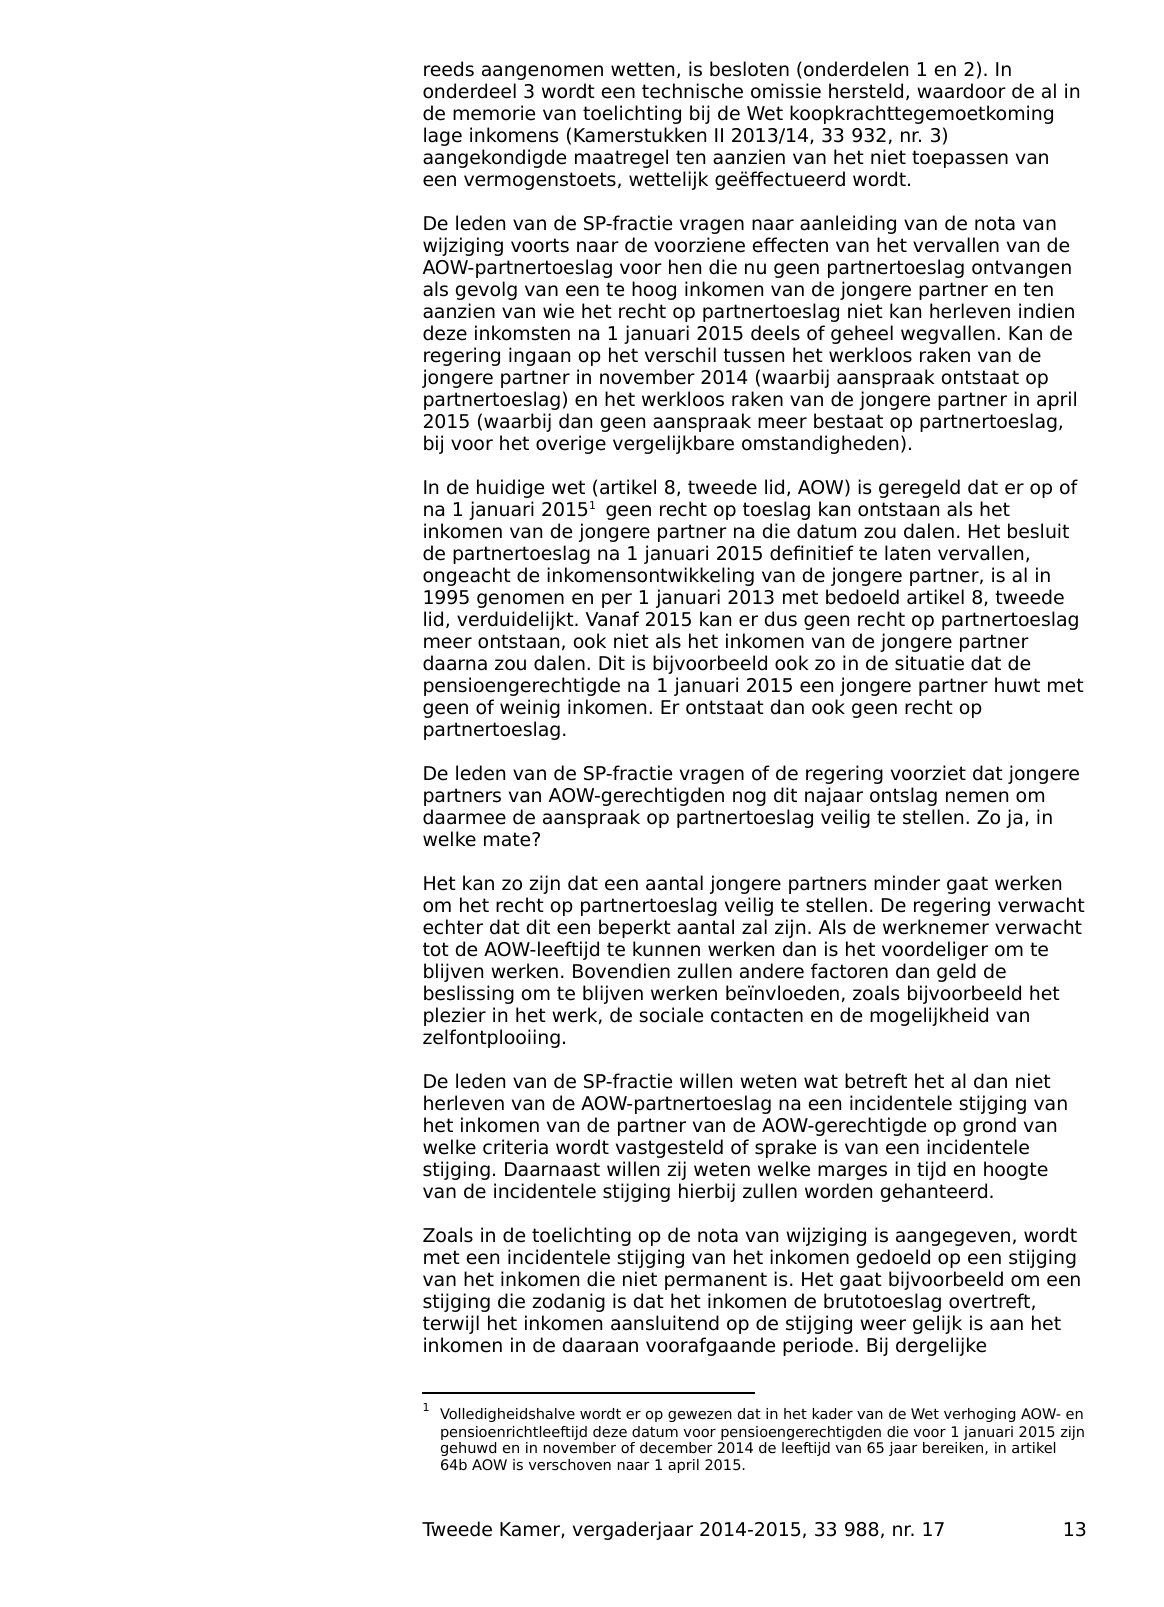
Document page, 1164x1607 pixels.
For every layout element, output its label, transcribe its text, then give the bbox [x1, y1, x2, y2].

text Zoals in de toelichting op de nota van wijziging is aangegeven, wordt met een incidentele stijging van het inkomen gedoeld op een stijging van het inkomen die niet permanent is. Het gaat bijvoorbeeld om een stijging die zodanig is dat het inkomen de brutotoeslag overtreft, terwijl het inkomen aansluitend op de stijging weer gelijk is aan het inkomen in de daaraan voorafgaande periode. Bij dergelijke [422, 1225, 1087, 1357]
text De leden van de SP-fractie vragen of de regering voorziet dat jongere partners van AOW-gerechtigden nog dit najaar ontslag nemen om daarmee de aanspraak op partnertoeslag veilig te stellen. Zo ja, in welke mate? [422, 763, 1087, 851]
text De leden van de SP-fractie vragen naar aanleiding van de nota van wijziging voorts naar de voorziene effecten van het vervallen van de AOW-partnertoeslag voor hen die nu geen partnertoeslag ontvangen als gevolg van een te hoog inkomen van de jongere partner en ten aanzien van wie het recht op partnertoeslag niet kan herleven indien deze inkomsten na 1 januari 2015 deels of geheel wegvallen. Kan de regering ingaan op het verschil tussen het werkloos raken van de jongere partner in november 2014 (waarbij aanspraak ontstaat op partnertoeslag) en het werkloos raken van de jongere partner in april 2015 (waarbij dan geen aanspraak meer bestaat op partnertoeslag, bij voor het overige vergelijkbare omstandigheden). [422, 213, 1087, 455]
text De leden van de SP-fractie willen weten wat betreft het al dan niet herleven van de AOW-partnertoeslag na een incidentele stijging van het inkomen van de partner van de AOW-gerechtigde op grond van welke criteria wordt vastgesteld of sprake is van een incidentele stijging. Daarnaast willen zij weten welke marges in tijd en hoogte van de incidentele stijging hierbij zullen worden gehanteerd. [422, 1071, 1087, 1203]
text In de huidige wet (artikel 8, tweede lid, AOW) is geregeld dat er op of na 1 januari 2015 geen recht op toeslag kan ontstaan als het inkomen van de jongere partner na die datum zou dalen. Het besluit de partnertoeslag na 1 januari 2015 definitief te laten vervallen, ongeacht de inkomensontwikkeling van de jongere partner, is al in 1995 genomen en per 1 januari 2013 met bedoeld artikel 8, tweede lid, verduidelijkt. Vanaf 2015 kan er dus geen recht op partnertoeslag meer ontstaan, ook niet als het inkomen van de jongere partner daarna zou dalen. Dit is bijvoorbeeld ook zo in de situatie dat de pensioengerechtigde na 1 januari 2015 een jongere partner huwt met geen of weinig inkomen. Er ontstaat dan ook geen recht op partnertoeslag. [422, 477, 1087, 741]
text Het kan zo zijn dat een aantal jongere partners minder gaat werken om het recht op partnertoeslag veilig te stellen. De regering verwacht echter dat dit een beperkt aantal zal zijn. Als de werknemer verwacht tot de AOW-leeftijd te kunnen werken dan is het voordeliger om te blijven werken. Bovendien zullen andere factoren dan geld de beslissing om te blijven werken beïnvloeden, zoals bijvoorbeeld het plezier in het werk, de sociale contacten en de mogelijkheid van zelfontplooiing. [422, 873, 1087, 1049]
text reeds aangenomen wetten, is besloten (onderdelen 1 en 2). In onderdeel 3 wordt een technische omissie hersteld, waardoor de al in de memorie van toelichting bij de Wet koopkrachttegemoetkoming lage inkomens (Kamerstukken II 2013/14, 33 932, nr. 3) aangekondigde maatregel ten aanzien van het niet toepassen van een vermogenstoets, wettelijk geëffectueerd wordt. [422, 59, 1087, 191]
text Volledigheidshalve wordt er op gewezen dat in het kader van de Wet verhoging AOW- en pensioenrichtleeftijd deze datum voor pensioengerechtigden die voor 1 januari 2015 zijn gehuwd en in november of december 2014 de leeftijd van 65 jaar bereiken, in artikel 64b AOW is verschoven naar 1 april 2015. [422, 1402, 1087, 1474]
